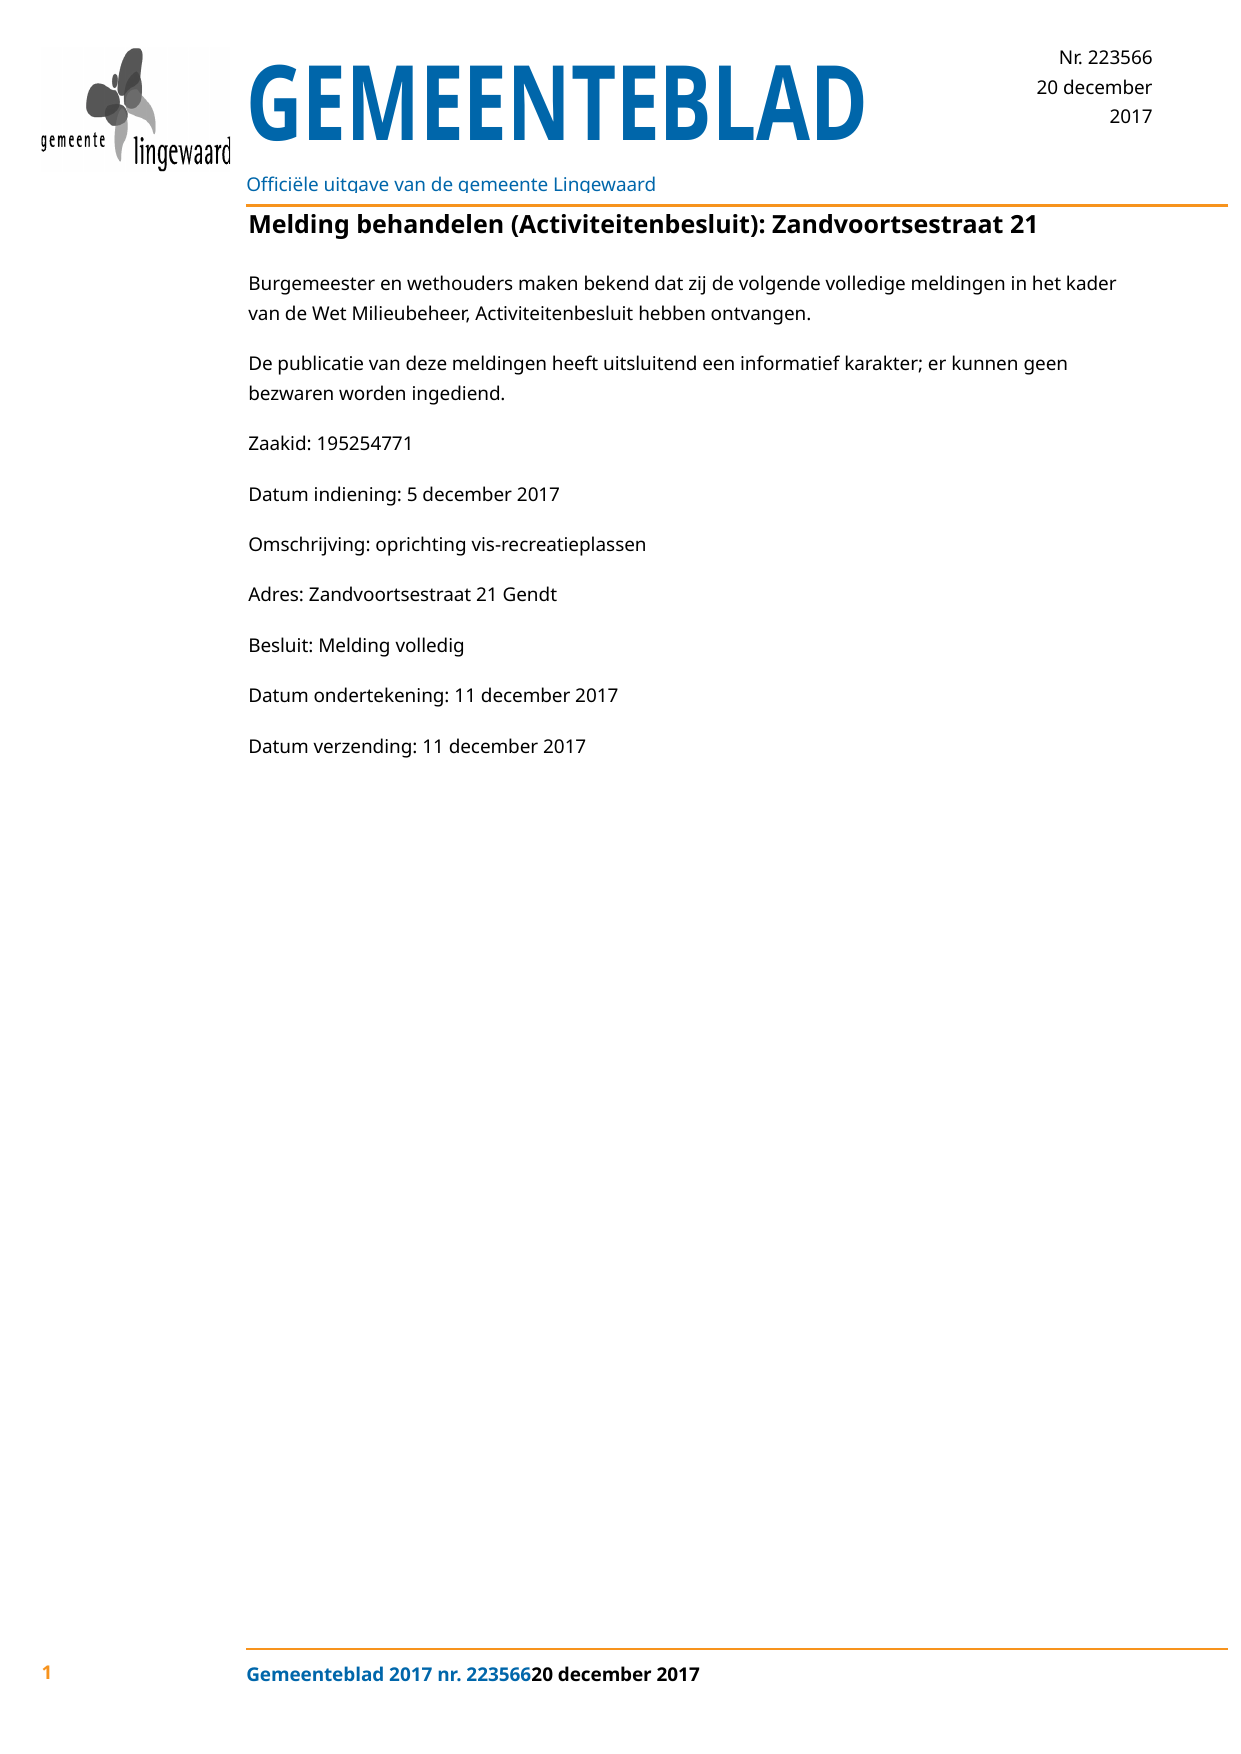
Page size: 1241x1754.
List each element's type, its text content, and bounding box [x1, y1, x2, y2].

text Burgemeester en wethouders maken bekend dat zij de volgende volledige meldingen in het kader van de Wet Milieubeheer, Activiteitenbesluit hebben ontvangen. [248, 270, 1152, 326]
text Omschrijving: oprichting vis-recreatieplassen [248, 531, 1152, 557]
text Zaakid: 195254771 [248, 430, 1152, 456]
text Melding behandelen (Activiteitenbesluit): Zandvoortsestraat 21 [248, 207, 1152, 241]
text De publicatie van deze meldingen heeft uitsluitend een informatief karakter; er kunnen geen bezwaren worden ingediend. [248, 350, 1152, 406]
text Datum verzending: 11 december 2017 [248, 733, 1152, 758]
text Adres: Zandvoortsestraat 21 Gendt [248, 582, 1152, 607]
text Datum ondertekening: 11 december 2017 [248, 682, 1152, 708]
text Datum indiening: 5 december 2017 [248, 481, 1152, 506]
picture [41, 47, 231, 172]
text Besluit: Melding volledig [248, 632, 1152, 658]
